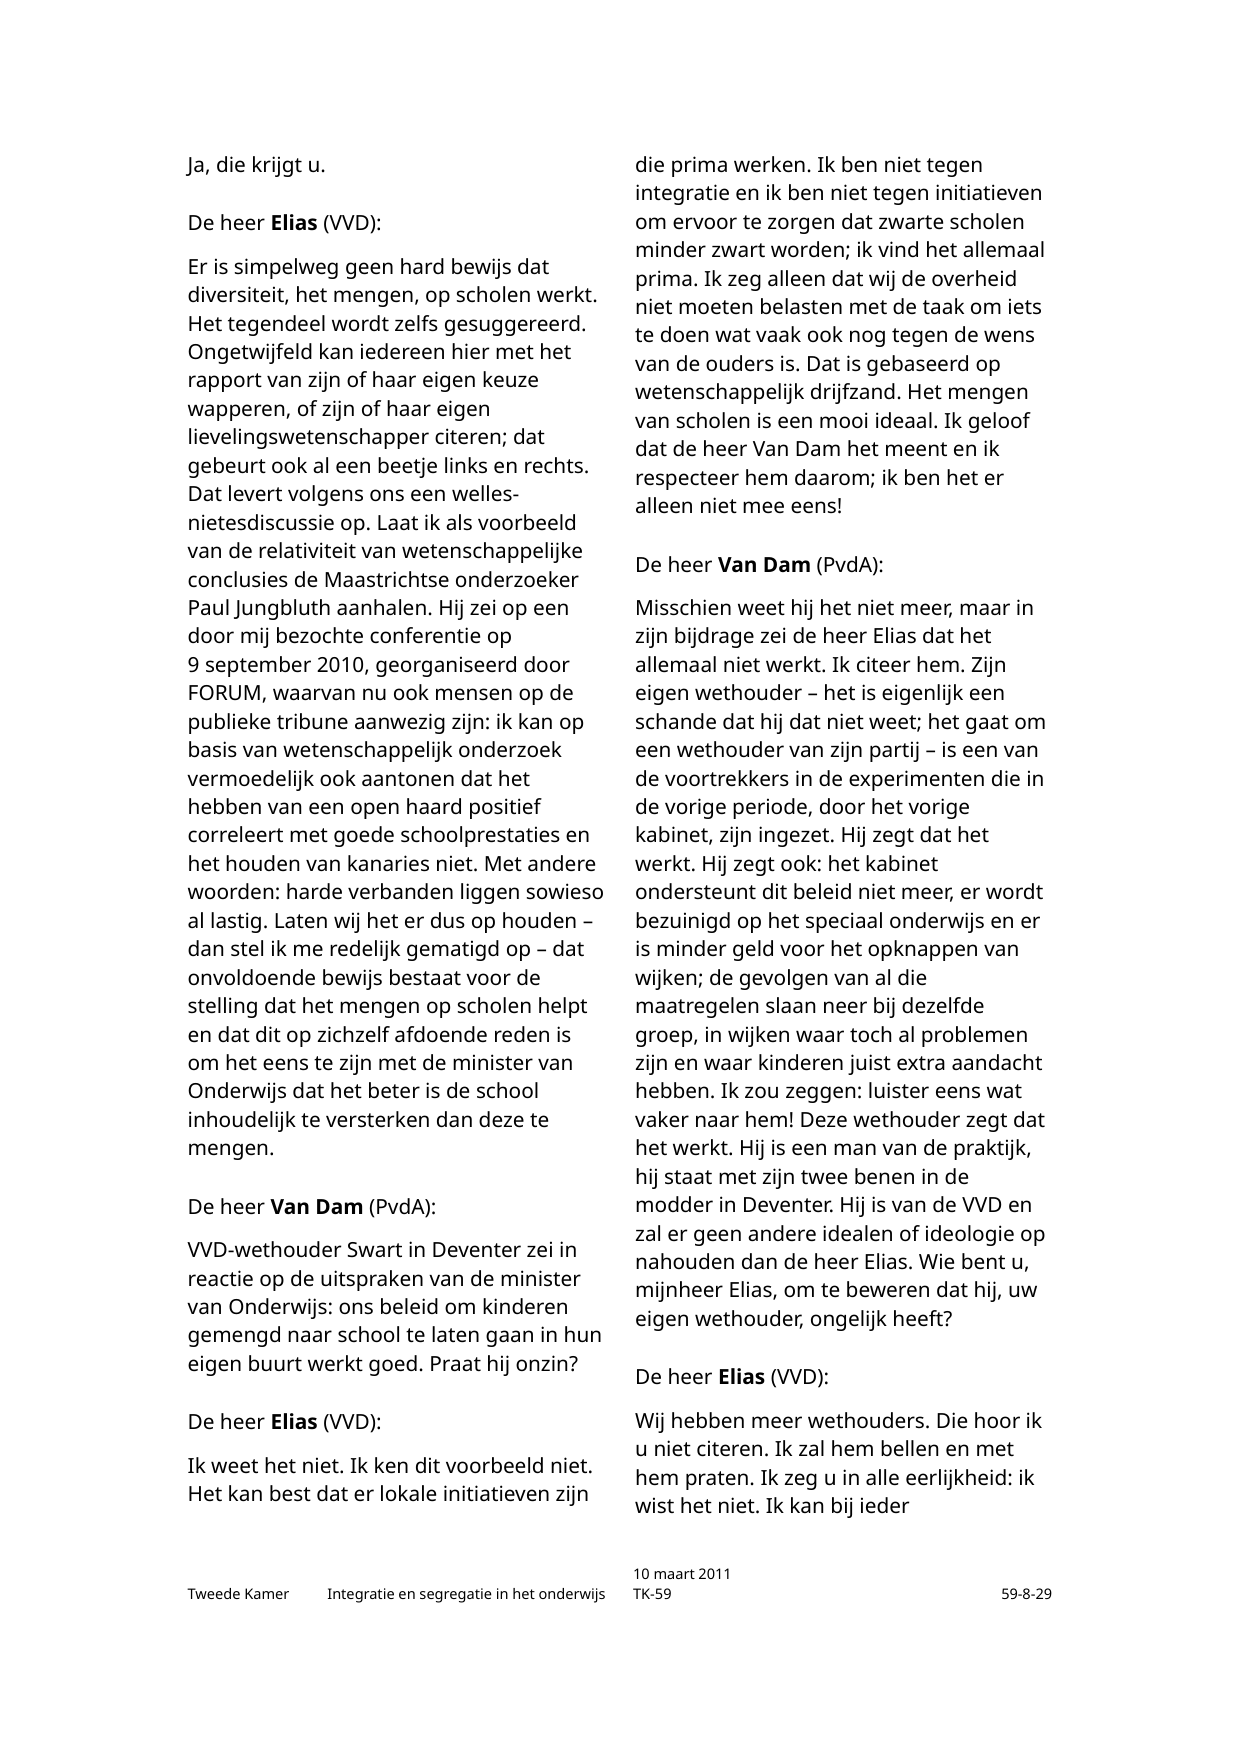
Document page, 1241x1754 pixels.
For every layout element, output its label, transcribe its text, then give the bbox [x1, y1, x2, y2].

text De heer Elias (VVD): [187, 208, 605, 237]
text De heer Elias (VVD): [635, 1362, 1053, 1391]
text VVD-wethouder Swart in Deventer zei in reactie op de uitspraken van de minister van Onderwijs: ons beleid om kinderen gemengd naar school te laten gaan in hun eigen buurt werkt goed. Praat hij onzin? [187, 1235, 605, 1377]
text Er is simpelweg geen hard bewijs dat diversiteit, het mengen, op scholen werkt. Het tegendeel wordt zelfs gesuggereerd. Ongetwijfeld kan iedereen hier met het rapport van zijn of haar eigen keuze wapperen, of zijn of haar eigen lievelingswetenschapper citeren; dat gebeurt ook al een beetje links en rechts. Dat levert volgens ons een welles-nietesdiscussie op. Laat ik als voorbeeld van de relativiteit van wetenschappelijke conclusies de Maastrichtse onderzoeker Paul Jungbluth aanhalen. Hij zei op een door mij bezochte conferentie op 9 september 2010, georganiseerd door FORUM, waarvan nu ook mensen op de publieke tribune aanwezig zijn: ik kan op basis van wetenschappelijk onderzoek vermoedelijk ook aantonen dat het hebben van een open haard positief correleert met goede schoolprestaties en het houden van kanaries niet. Met andere woorden: harde verbanden liggen sowieso al lastig. Laten wij het er dus op houden – dan stel ik me redelijk gematigd op – dat onvoldoende bewijs bestaat voor de stelling dat het mengen op scholen helpt en dat dit op zichzelf afdoende reden is om het eens te zijn met de minister van Onderwijs dat het beter is de school inhoudelijk te versterken dan deze te mengen. [187, 252, 605, 1162]
text Wij hebben meer wethouders. Die hoor ik u niet citeren. Ik zal hem bellen en met hem praten. Ik zeg u in alle eerlijkheid: ik wist het niet. Ik kan bij ieder [635, 1406, 1053, 1520]
text Ik weet het niet. Ik ken dit voorbeeld niet. Het kan best dat er lokale initiatieven zijn [187, 1451, 605, 1508]
text De heer Van Dam (PvdA): [635, 550, 1053, 578]
text De heer Elias (VVD): [187, 1407, 605, 1436]
text Ja, die krijgt u. [187, 150, 605, 178]
text Misschien weet hij het niet meer, maar in zijn bijdrage zei de heer Elias dat het allemaal niet werkt. Ik citeer hem. Zijn eigen wethouder – het is eigenlijk een schande dat hij dat niet weet; het gaat om een wethouder van zijn partij – is een van de voortrekkers in de experimenten die in de vorige periode, door het vorige kabinet, zijn ingezet. Hij zegt dat het werkt. Hij zegt ook: het kabinet ondersteunt dit beleid niet meer, er wordt bezuinigd op het speciaal onderwijs en er is minder geld voor het opknappen van wijken; de gevolgen van al die maatregelen slaan neer bij dezelfde groep, in wijken waar toch al problemen zijn en waar kinderen juist extra aandacht hebben. Ik zou zeggen: luister eens wat vaker naar hem! Deze wethouder zegt dat het werkt. Hij is een man van de praktijk, hij staat met zijn twee benen in de modder in Deventer. Hij is van de VVD en zal er geen andere idealen of ideologie op nahouden dan de heer Elias. Wie bent u, mijnheer Elias, om te beweren dat hij, uw eigen wethouder, ongelijk heeft? [635, 593, 1053, 1332]
text die prima werken. Ik ben niet tegen integratie en ik ben niet tegen initiatieven om ervoor te zorgen dat zwarte scholen minder zwart worden; ik vind het allemaal prima. Ik zeg alleen dat wij de overheid niet moeten belasten met de taak om iets te doen wat vaak ook nog tegen de wens van de ouders is. Dat is gebaseerd op wetenschappelijk drijfzand. Het mengen van scholen is een mooi ideaal. Ik geloof dat de heer Van Dam het meent en ik respecteer hem daarom; ik ben het er alleen niet mee eens! [635, 150, 1053, 520]
text De heer Van Dam (PvdA): [187, 1192, 605, 1220]
